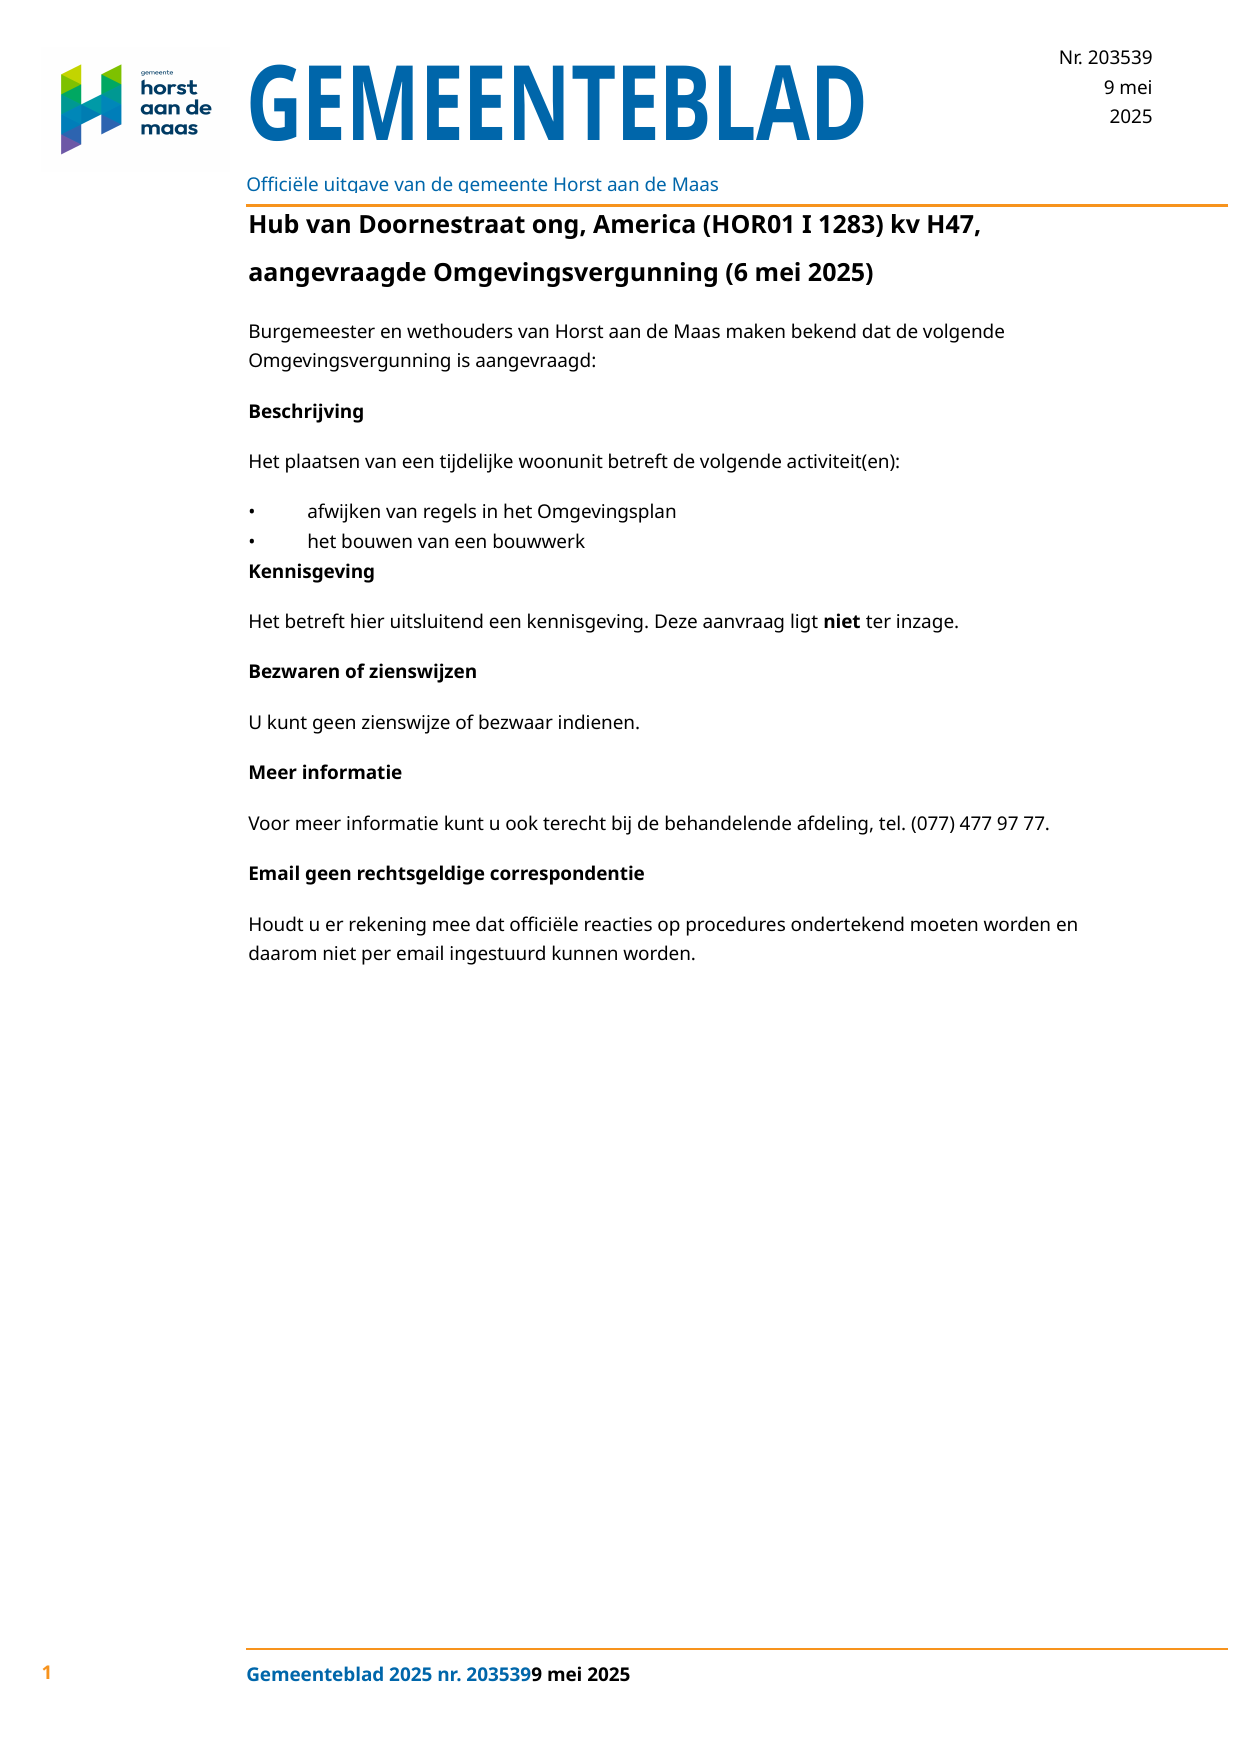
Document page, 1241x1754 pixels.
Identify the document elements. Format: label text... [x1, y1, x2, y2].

text Meer informatie [248, 759, 1152, 785]
list het bouwen van een bouwwerk [248, 528, 1152, 554]
text Hub van Doornestraat ong, America (HOR01 I 1283) kv H47, aangevraagde Omgevingsvergunning (6 mei 2025) [248, 207, 1152, 288]
text U kunt geen zienswijze of bezwaar indienen. [248, 709, 1152, 735]
text Het plaatsen van een tijdelijke woonunit betreft de volgende activiteit(en): [248, 448, 1152, 474]
text Bezwaren of zienswijzen [248, 659, 1152, 684]
text Burgemeester en wethouders van Horst aan de Maas maken bekend dat de volgende Omgevingsvergunning is aangevraagd: [248, 318, 1152, 373]
text Voor meer informatie kunt u ook terecht bij de behandelende afdeling, tel. (077) 477 97 77. [248, 810, 1152, 836]
list afwijken van regels in het Omgevingsplan [248, 499, 1152, 524]
text Email geen rechtsgeldige correspondentie [248, 860, 1152, 886]
text Kennisgeving [248, 558, 1152, 584]
picture [41, 47, 231, 172]
text Beschrijving [248, 398, 1152, 424]
text Het betreft hier uitsluitend een kennisgeving. Deze aanvraag ligt niet ter inzage. [248, 608, 1152, 634]
text Houdt u er rekening mee dat officiële reacties op procedures ondertekend moeten worden en daarom niet per email ingestuurd kunnen worden. [248, 911, 1152, 966]
